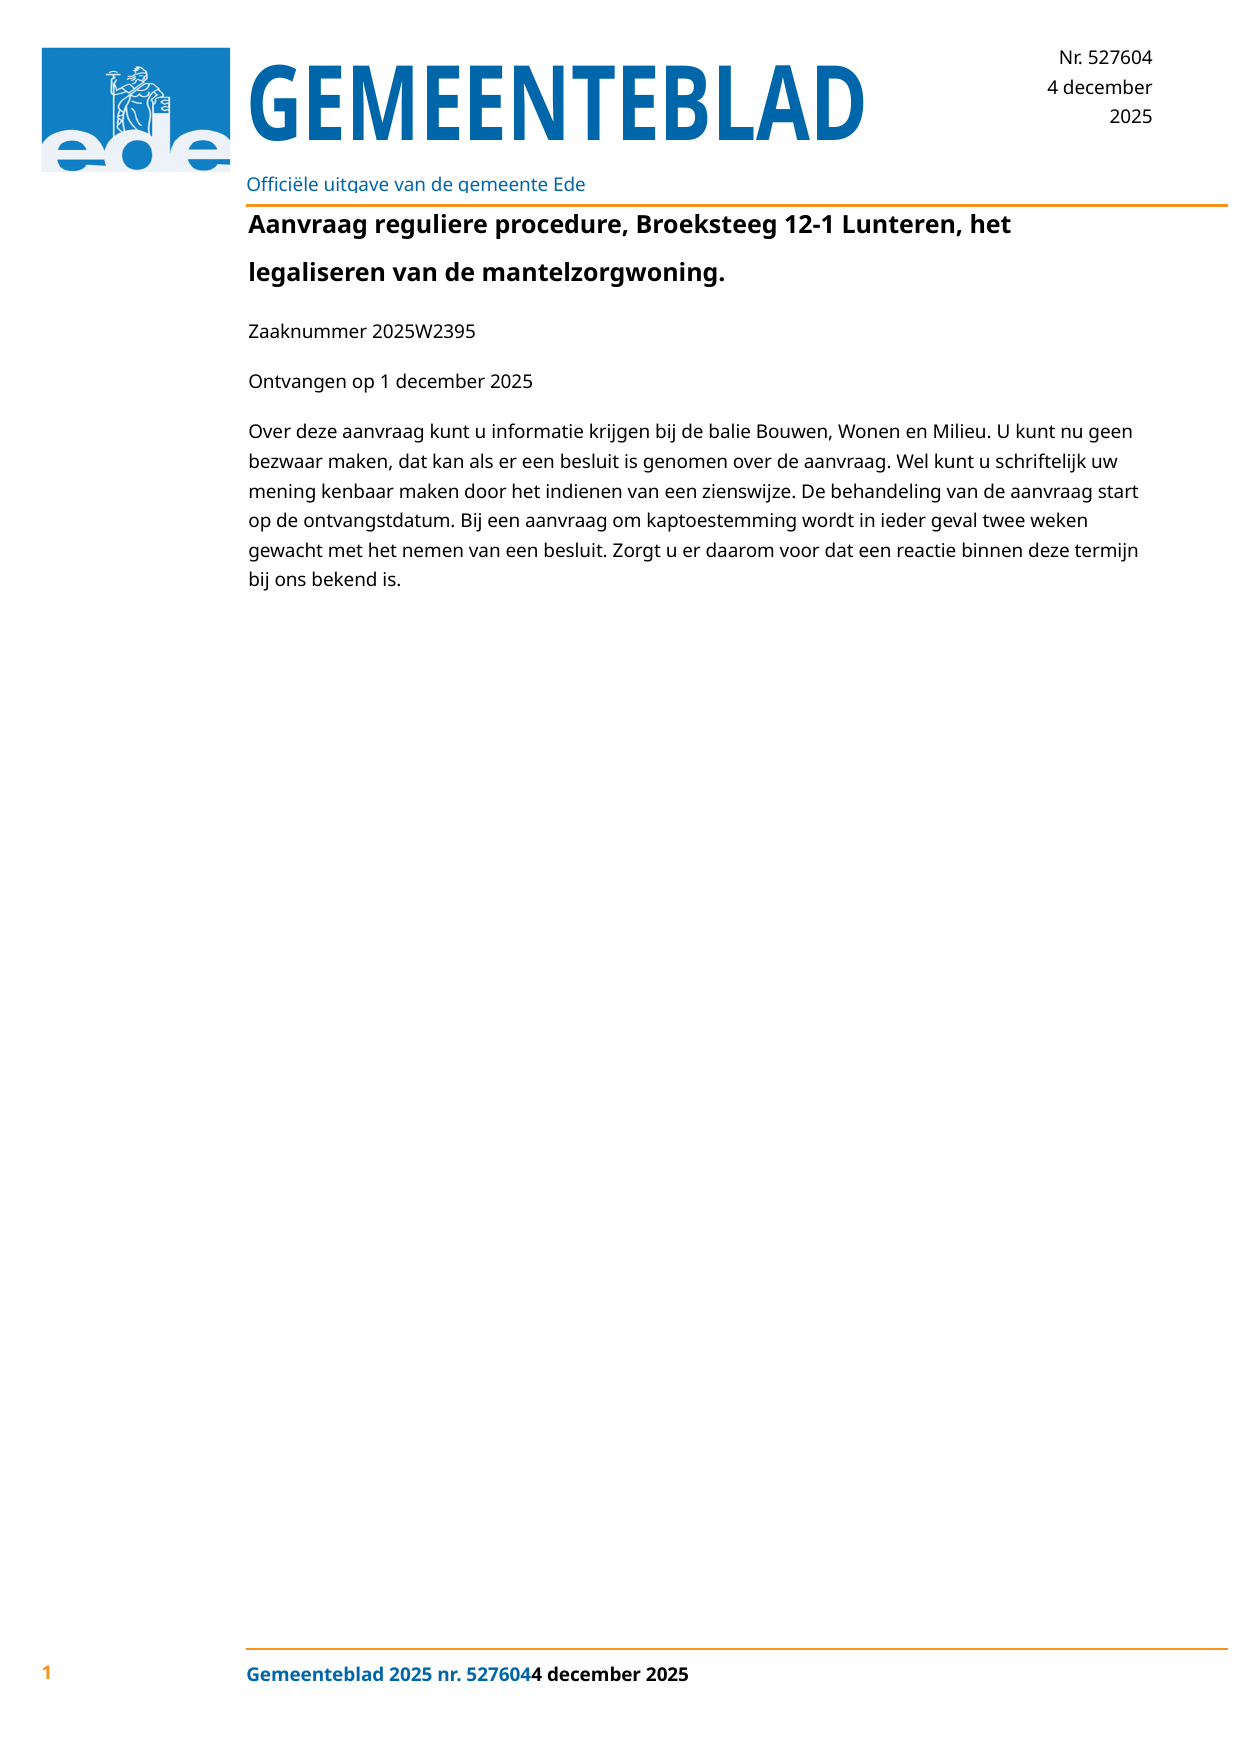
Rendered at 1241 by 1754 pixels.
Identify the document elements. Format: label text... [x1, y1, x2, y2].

text Aanvraag reguliere procedure, Broeksteeg 12-1 Lunteren, het legaliseren van de mantelzorgwoning. [248, 207, 1152, 288]
picture [41, 47, 231, 172]
text Ontvangen op 1 december 2025 [248, 368, 1152, 394]
text Zaaknummer 2025W2395 [248, 318, 1152, 344]
text Over deze aanvraag kunt u informatie krijgen bij de balie Bouwen, Wonen en Milieu. U kunt nu geen bezwaar maken, dat kan als er een besluit is genomen over de aanvraag. Wel kunt u schriftelijk uw mening kenbaar maken door het indienen van een zienswijze. De behandeling van de aanvraag start op de ontvangstdatum. Bij een aanvraag om kaptoestemming wordt in ieder geval twee weken gewacht met het nemen van een besluit. Zorgt u er daarom voor dat een reactie binnen deze termijn bij ons bekend is. [248, 419, 1152, 592]
